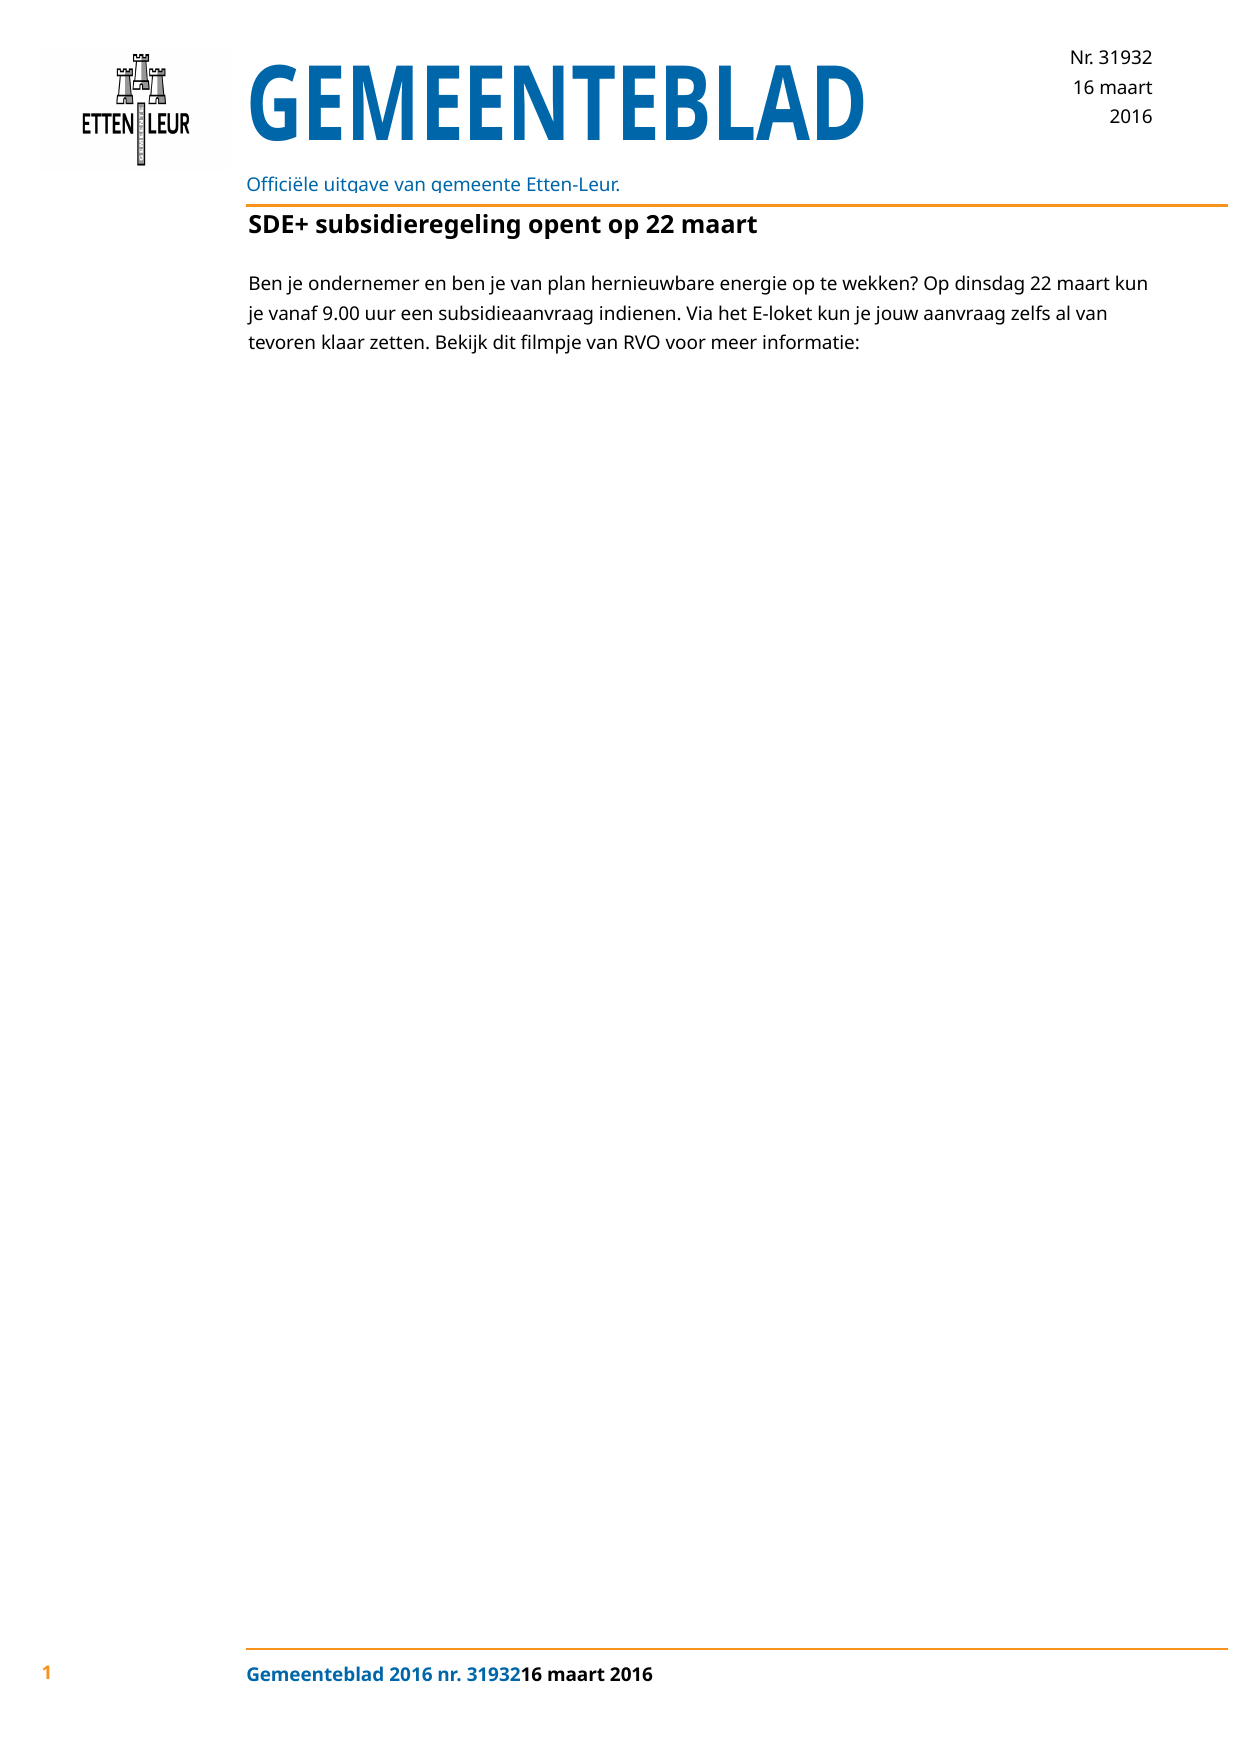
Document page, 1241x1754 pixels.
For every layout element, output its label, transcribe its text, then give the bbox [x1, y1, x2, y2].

text Ben je ondernemer en ben je van plan hernieuwbare energie op te wekken? Op dinsdag 22 maart kun je vanaf 9.00 uur een subsidieaanvraag indienen. Via het E-loket kun je jouw aanvraag zelfs al van tevoren klaar zetten. Bekijk dit filmpje van RVO voor meer informatie: [248, 270, 1152, 355]
text SDE+ subsidieregeling opent op 22 maart [248, 207, 1152, 241]
picture [41, 47, 231, 172]
